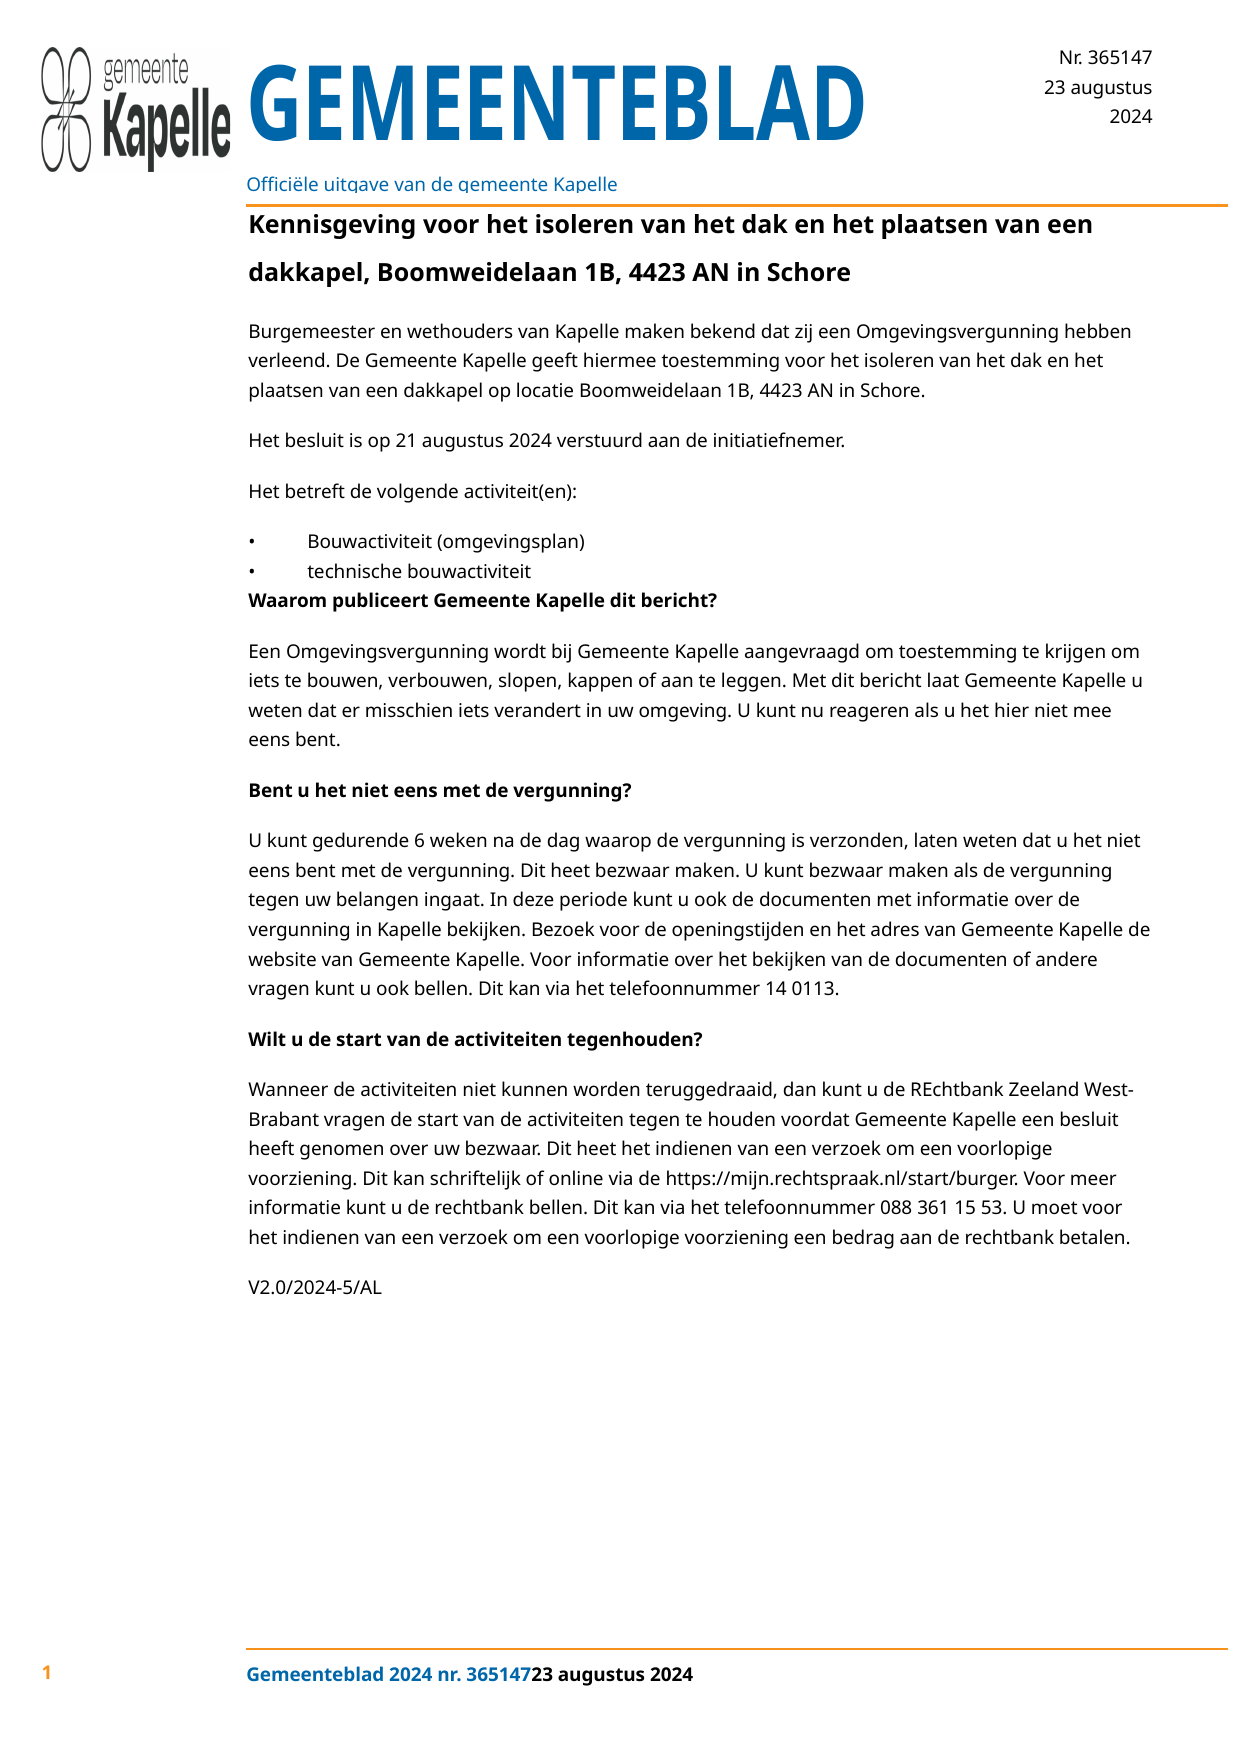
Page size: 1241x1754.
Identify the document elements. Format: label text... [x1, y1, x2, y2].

picture [41, 47, 231, 172]
text V2.0/2024-5/AL [248, 1274, 1152, 1300]
list technische bouwactiviteit [248, 558, 1152, 584]
text Waarom publiceert Gemeente Kapelle dit bericht? [248, 587, 1152, 613]
text Het betreft de volgende activiteit(en): [248, 478, 1152, 504]
text Een Omgevingsvergunning wordt bij Gemeente Kapelle aangevraagd om toestemming te krijgen om iets te bouwen, verbouwen, slopen, kappen of aan te leggen. Met dit bericht laat Gemeente Kapelle u weten dat er misschien iets verandert in uw omgeving. U kunt nu reageren als u het hier niet mee eens bent. [248, 638, 1152, 752]
list Bouwactiviteit (omgevingsplan) [248, 528, 1152, 554]
text Bent u het niet eens met de vergunning? [248, 777, 1152, 803]
text U kunt gedurende 6 weken na de dag waarop de vergunning is verzonden, laten weten dat u het niet eens bent met de vergunning. Dit heet bezwaar maken. U kunt bezwaar maken als de vergunning tegen uw belangen ingaat. In deze periode kunt u ook de documenten met informatie over de vergunning in Kapelle bekijken. Bezoek voor de openingstijden en het adres van Gemeente Kapelle de website van Gemeente Kapelle. Voor informatie over het bekijken van de documenten of andere vragen kunt u ook bellen. Dit kan via het telefoonnummer 14 0113. [248, 827, 1152, 1001]
text Wilt u de start van de activiteiten tegenhouden? [248, 1026, 1152, 1052]
text Kennisgeving voor het isoleren van het dak en het plaatsen van een dakkapel, Boomweidelaan 1B, 4423 AN in Schore [248, 207, 1152, 288]
text Het besluit is op 21 augustus 2024 verstuurd aan de initiatiefnemer. [248, 427, 1152, 453]
text Wanneer de activiteiten niet kunnen worden teruggedraaid, dan kunt u de REchtbank Zeeland West-Brabant vragen de start van de activiteiten tegen te houden voordat Gemeente Kapelle een besluit heeft genomen over uw bezwaar. Dit heet het indienen van een verzoek om een voorlopige voorziening. Dit kan schriftelijk of online via de https://mijn.rechtspraak.nl/start/burger. Voor meer informatie kunt u de rechtbank bellen. Dit kan via het telefoonnummer 088 361 15 53. U moet voor het indienen van een verzoek om een voorlopige voorziening een bedrag aan de rechtbank betalen. [248, 1076, 1152, 1250]
text Burgemeester en wethouders van Kapelle maken bekend dat zij een Omgevingsvergunning hebben verleend. De Gemeente Kapelle geeft hiermee toestemming voor het isoleren van het dak en het plaatsen van een dakkapel op locatie Boomweidelaan 1B, 4423 AN in Schore. [248, 318, 1152, 403]
